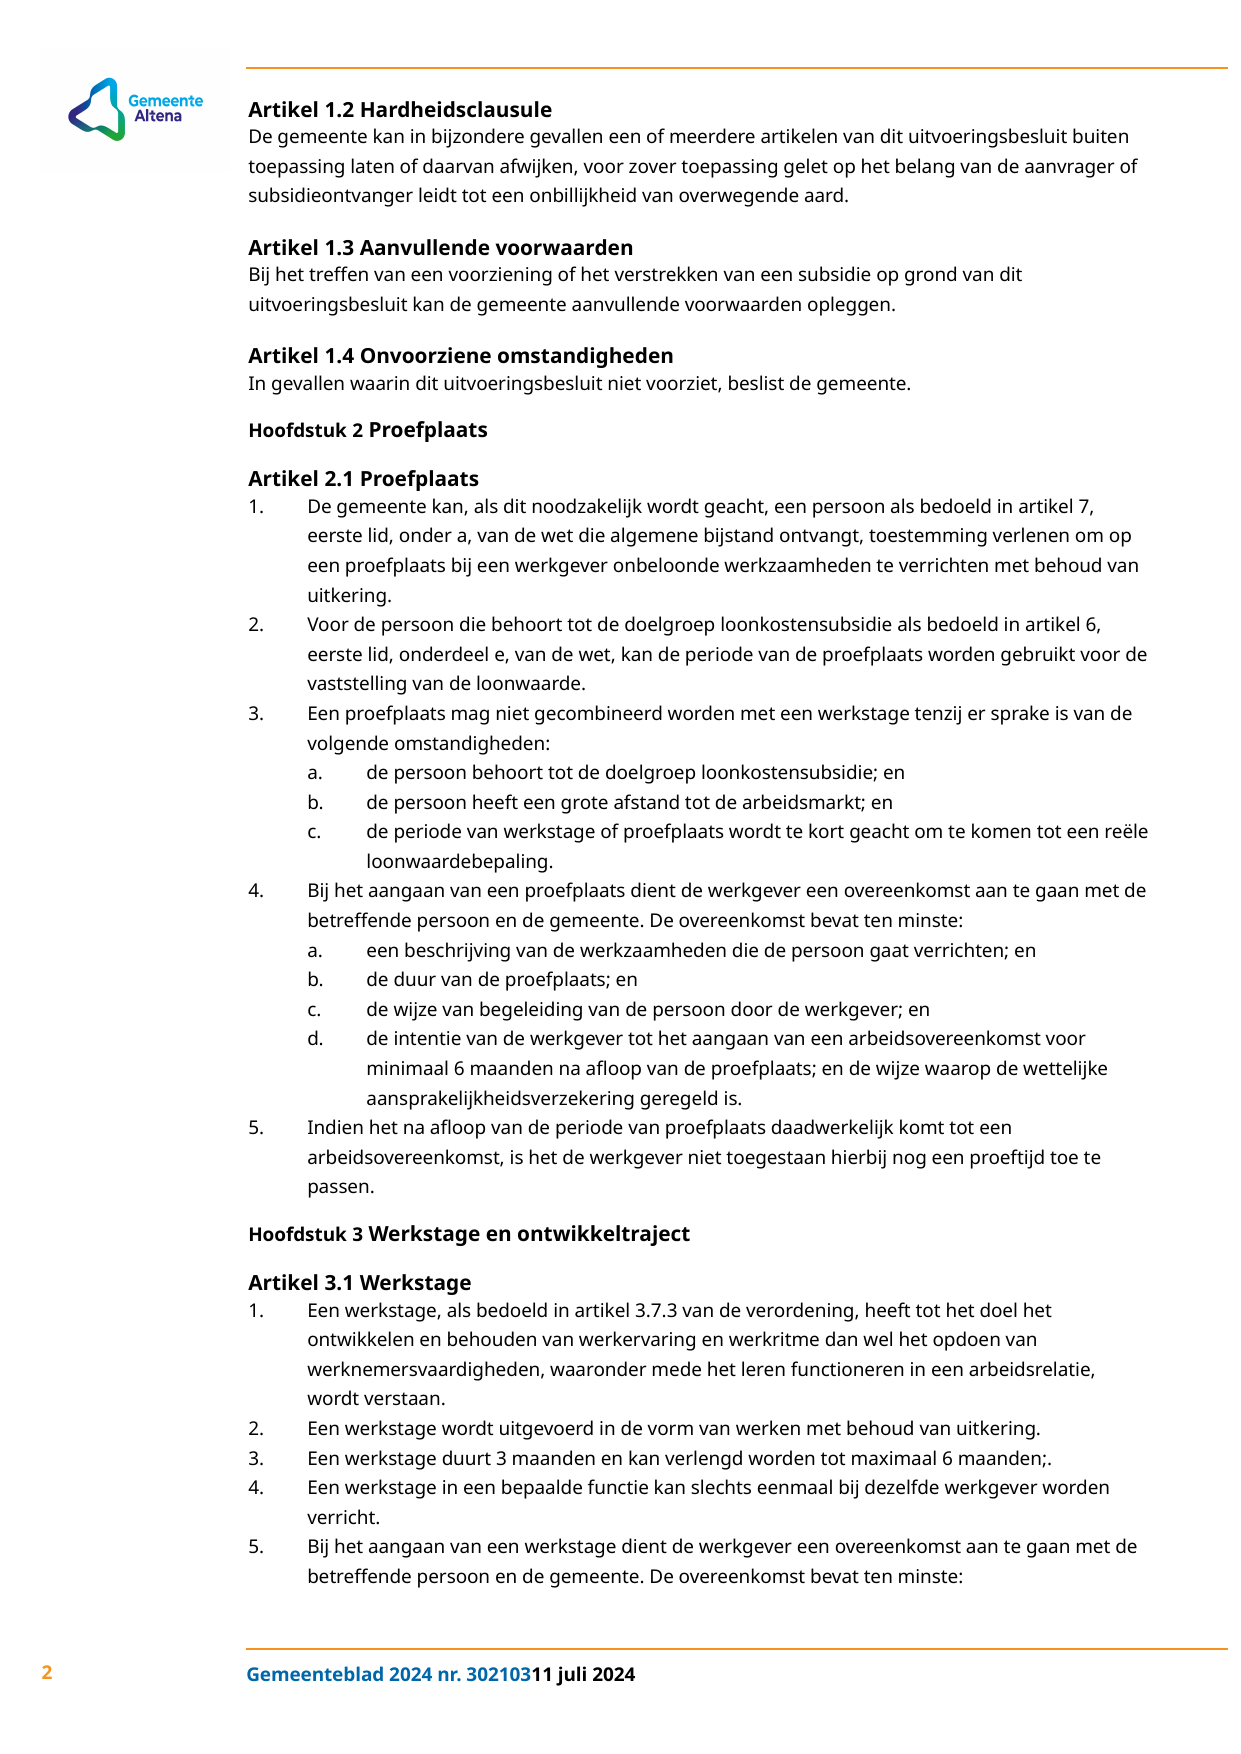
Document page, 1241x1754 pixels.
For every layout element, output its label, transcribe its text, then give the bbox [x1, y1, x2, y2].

list Een werkstage wordt uitgevoerd in de vorm van werken met behoud van uitkering. [248, 1415, 1152, 1441]
picture [41, 47, 231, 172]
list De gemeente kan, als dit noodzakelijk wordt geacht, een persoon als bedoeld in artikel 7, eerste lid, onder a, van de wet die algemene bijstand ontvangt, toestemming verlenen om op een proefplaats bij een werkgever onbeloonde werkzaamheden te verrichten met behoud van uitkering. [248, 493, 1152, 607]
list de duur van de proefplaats; en [307, 966, 1152, 992]
list Een werkstage duurt 3 maanden en kan verlengd worden tot maximaal 6 maanden;. [248, 1445, 1152, 1470]
list de persoon behoort tot de doelgroep loonkostensubsidie; en [307, 759, 1152, 785]
list een beschrijving van de werkzaamheden die de persoon gaat verrichten; en [307, 937, 1152, 962]
text Hoofdstuk 2 Proefplaats [248, 415, 1152, 444]
list Bij het aangaan van een werkstage dient de werkgever een overeenkomst aan te gaan met de betreffende persoon en de gemeente. De overeenkomst bevat ten minste: [248, 1533, 1152, 1589]
list de intentie van de werkgever tot het aangaan van een arbeidsovereenkomst voor minimaal 6 maanden na afloop van de proefplaats; en de wijze waarop de wettelijke aansprakelijkheidsverzekering geregeld is. [307, 1026, 1152, 1110]
list de periode van werkstage of proefplaats wordt te kort geacht om te komen tot een reële loonwaardebepaling. [307, 818, 1152, 874]
list Indien het na afloop van de periode van proefplaats daadwerkelijk komt tot een arbeidsovereenkomst, is het de werkgever niet toegestaan hierbij nog een proeftijd toe te passen. [248, 1114, 1152, 1199]
text In gevallen waarin dit uitvoeringsbesluit niet voorziet, beslist de gemeente. [248, 370, 1152, 395]
list Een werkstage in een bepaalde functie kan slechts eenmaal bij dezelfde werkgever worden verricht. [248, 1474, 1152, 1529]
text Bij het treffen van een voorziening of het verstrekken van een subsidie op grond van dit uitvoeringsbesluit kan de gemeente aanvullende voorwaarden opleggen. [248, 261, 1152, 317]
text Artikel 2.1 Proefplaats [248, 464, 1152, 493]
list Bij het aangaan van een proefplaats dient de werkgever een overeenkomst aan te gaan met de betreffende persoon en de gemeente. De overeenkomst bevat ten minste: [248, 878, 1152, 933]
list Een proefplaats mag niet gecombineerd worden met een werkstage tenzij er sprake is van de volgende omstandigheden: [248, 700, 1152, 755]
list Voor de persoon die behoort tot de doelgroep loonkostensubsidie als bedoeld in artikel 6, eerste lid, onderdeel e, van de wet, kan de periode van de proefplaats worden gebruikt voor de vaststelling van de loonwaarde. [248, 611, 1152, 696]
text Artikel 1.4 Onvoorziene omstandigheden [248, 341, 1152, 370]
text Artikel 1.2 Hardheidsclausule [248, 95, 1152, 123]
text Hoofdstuk 3 Werkstage en ontwikkeltraject [248, 1219, 1152, 1247]
list de wijze van begeleiding van de persoon door de werkgever; en [307, 996, 1152, 1022]
text Artikel 3.1 Werkstage [248, 1268, 1152, 1297]
list Een werkstage, als bedoeld in artikel 3.7.3 van de verordening, heeft tot het doel het ontwikkelen en behouden van werkervaring en werkritme dan wel het opdoen van werknemersvaardigheden, waaronder mede het leren functioneren in een arbeidsrelatie, wordt verstaan. [248, 1297, 1152, 1411]
text De gemeente kan in bijzondere gevallen een of meerdere artikelen van dit uitvoeringsbesluit buiten toepassing laten of daarvan afwijken, voor zover toepassing gelet op het belang van de aanvrager of subsidieontvanger leidt tot een onbillijkheid van overwegende aard. [248, 123, 1152, 208]
text Artikel 1.3 Aanvullende voorwaarden [248, 233, 1152, 261]
list de persoon heeft een grote afstand tot de arbeidsmarkt; en [307, 789, 1152, 814]
